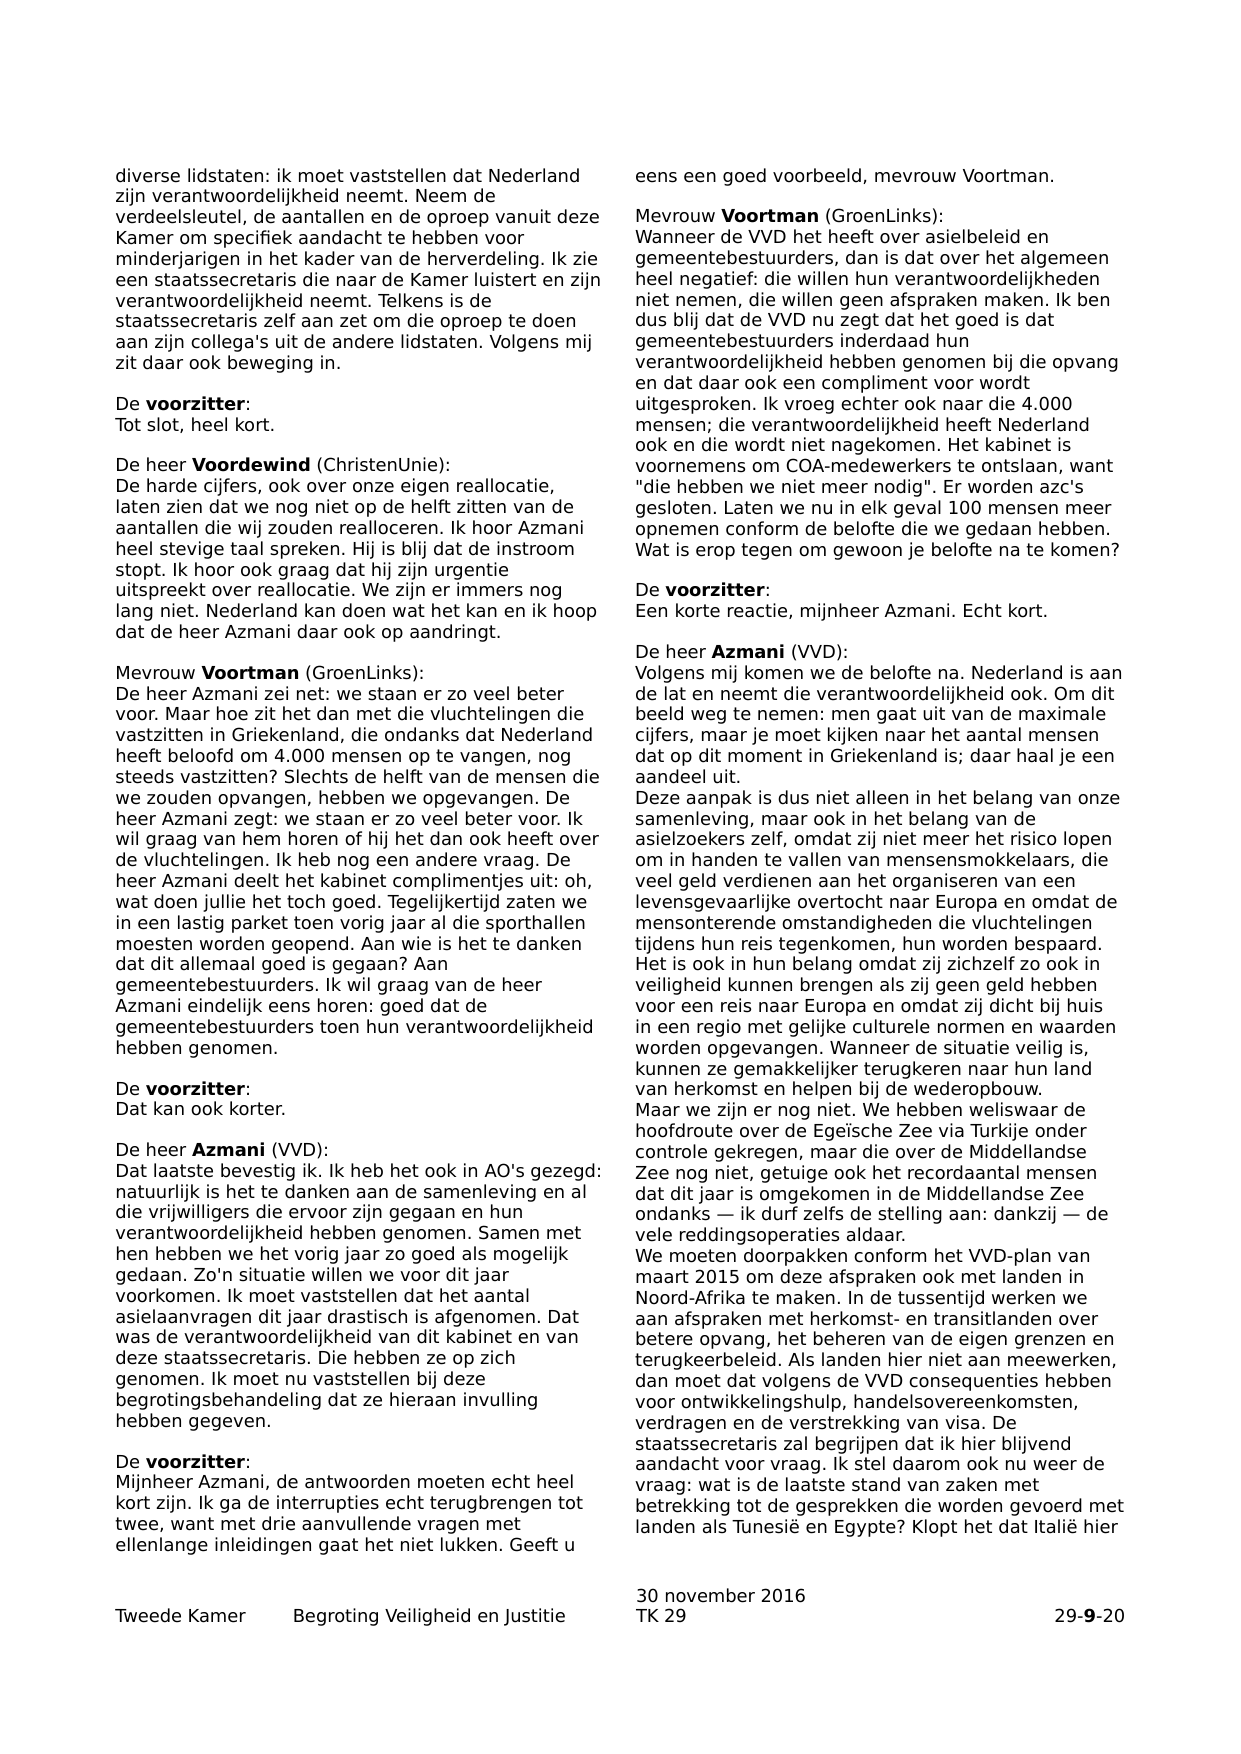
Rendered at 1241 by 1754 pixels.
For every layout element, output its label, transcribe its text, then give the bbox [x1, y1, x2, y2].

text De voorzitter: [635, 580, 1125, 601]
text diverse lidstaten: ik moet vaststellen dat Nederland zijn verantwoordelijkheid neemt. Neem de verdeelsleutel, de aantallen en de oproep vanuit deze Kamer om specifiek aandacht te hebben voor minderjarigen in het kader van de herverdeling. Ik zie een staatssecretaris die naar de Kamer luistert en zijn verantwoordelijkheid neemt. Telkens is de staatssecretaris zelf aan zet om die oproep te doen aan zijn collega's uit de andere lidstaten. Volgens mij zit daar ook beweging in. [115, 165, 605, 374]
text De heer Azmani zei net: we staan er zo veel beter voor. Maar hoe zit het dan met die vluchtelingen die vastzitten in Griekenland, die ondanks dat Nederland heeft beloofd om 4.000 mensen op te vangen, nog steeds vastzitten? Slechts de helft van de mensen die we zouden opvangen, hebben we opgevangen. De heer Azmani zegt: we staan er zo veel beter voor. Ik wil graag van hem horen of hij het dan ook heeft over de vluchtelingen. Ik heb nog een andere vraag. De heer Azmani deelt het kabinet complimentjes uit: oh, wat doen jullie het toch goed. Tegelijkertijd zaten we in een lastig parket toen vorig jaar al die sporthallen moesten worden geopend. Aan wie is het te danken dat dit allemaal goed is gegaan? Aan gemeentebestuurders. Ik wil graag van de heer Azmani eindelijk eens horen: goed dat de gemeentebestuurders toen hun verantwoordelijkheid hebben genomen. [115, 683, 605, 1058]
text De harde cijfers, ook over onze eigen reallocatie, laten zien dat we nog niet op de helft zitten van de aantallen die wij zouden realloceren. Ik hoor Azmani heel stevige taal spreken. Hij is blij dat de instroom stopt. Ik hoor ook graag dat hij zijn urgentie uitspreekt over reallocatie. We zijn er immers nog lang niet. Nederland kan doen wat het kan en ik hoop dat de heer Azmani daar ook op aandringt. [115, 476, 605, 643]
text De voorzitter: [115, 1078, 605, 1099]
text Wanneer de VVD het heeft over asielbeleid en gemeentebestuurders, dan is dat over het algemeen heel negatief: die willen hun verantwoordelijkheden niet nemen, die willen geen afspraken maken. Ik ben dus blij dat de VVD nu zegt dat het goed is dat gemeentebestuurders inderdaad hun verantwoordelijkheid hebben genomen bij die opvang en dat daar ook een compliment voor wordt uitgesproken. Ik vroeg echter ook naar die 4.000 mensen; die verantwoordelijkheid heeft Nederland ook en die wordt niet nagekomen. Het kabinet is voornemens om COA-medewerkers te ontslaan, want "die hebben we niet meer nodig". Er worden azc's gesloten. Laten we nu in elk geval 100 mensen meer opnemen conform de belofte die we gedaan hebben. Wat is erop tegen om gewoon je belofte na te komen? [635, 227, 1125, 560]
text We moeten doorpakken conform het VVD-plan van maart 2015 om deze afspraken ook met landen in Noord-Afrika te maken. In de tussentijd werken we aan afspraken met herkomst- en transitlanden over betere opvang, het beheren van de eigen grenzen en terugkeerbeleid. Als landen hier niet aan meewerken, dan moet dat volgens de VVD consequenties hebben voor ontwikkelingshulp, handelsovereenkomsten, verdragen en de verstrekking van visa. De staatssecretaris zal begrijpen dat ik hier blijvend aandacht voor vraag. Ik stel daarom ook nu weer de vraag: wat is de laatste stand van zaken met betrekking tot de gesprekken die worden gevoerd met landen als Tunesië en Egypte? Klopt het dat Italië hier [635, 1246, 1125, 1537]
text Dat kan ook korter. [115, 1099, 605, 1120]
text De heer Azmani (VVD): [115, 1140, 605, 1161]
text Volgens mij komen we de belofte na. Nederland is aan de lat en neemt die verantwoordelijkheid ook. Om dit beeld weg te nemen: men gaat uit van de maximale cijfers, maar je moet kijken naar het aantal mensen dat op dit moment in Griekenland is; daar haal je een aandeel uit. [635, 662, 1125, 787]
text Tot slot, heel kort. [115, 414, 605, 435]
text Dat laatste bevestig ik. Ik heb het ook in AO's gezegd: natuurlijk is het te danken aan de samenleving en al die vrijwilligers die ervoor zijn gegaan en hun verantwoordelijkheid hebben genomen. Samen met hen hebben we het vorig jaar zo goed als mogelijk gedaan. Zo'n situatie willen we voor dit jaar voorkomen. Ik moet vaststellen dat het aantal asielaanvragen dit jaar drastisch is afgenomen. Dat was de verantwoordelijkheid van dit kabinet en van deze staatssecretaris. Die hebben ze op zich genomen. Ik moet nu vaststellen bij deze begrotingsbehandeling dat ze hieraan invulling hebben gegeven. [115, 1161, 605, 1431]
text De heer Azmani (VVD): [635, 642, 1125, 662]
text De voorzitter: [115, 1451, 605, 1472]
text De heer Voordewind (ChristenUnie): [115, 455, 605, 476]
text Mevrouw Voortman (GroenLinks): [635, 206, 1125, 227]
text eens een goed voorbeeld, mevrouw Voortman. [635, 165, 1125, 186]
text Een korte reactie, mijnheer Azmani. Echt kort. [635, 601, 1125, 622]
text De voorzitter: [115, 394, 605, 414]
text Mijnheer Azmani, de antwoorden moeten echt heel kort zijn. Ik ga de interrupties echt terugbrengen tot twee, want met drie aanvullende vragen met ellenlange inleidingen gaat het niet lukken. Geeft u [115, 1472, 605, 1556]
text Deze aanpak is dus niet alleen in het belang van onze samenleving, maar ook in het belang van de asielzoekers zelf, omdat zij niet meer het risico lopen om in handen te vallen van mensensmokkelaars, die veel geld verdienen aan het organiseren van een levensgevaarlijke overtocht naar Europa en omdat de mensonterende omstandigheden die vluchtelingen tijdens hun reis tegenkomen, hun worden bespaard. Het is ook in hun belang omdat zij zichzelf zo ook in veiligheid kunnen brengen als zij geen geld hebben voor een reis naar Europa en omdat zij dicht bij huis in een regio met gelijke culturele normen en waarden worden opgevangen. Wanneer de situatie veilig is, kunnen ze gemakkelijker terugkeren naar hun land van herkomst en helpen bij de wederopbouw. [635, 787, 1125, 1100]
text Maar we zijn er nog niet. We hebben weliswaar de hoofdroute over de Egeïsche Zee via Turkije onder controle gekregen, maar die over de Middellandse Zee nog niet, getuige ook het recordaantal mensen dat dit jaar is omgekomen in de Middellandse Zee ondanks — ik durf zelfs de stelling aan: dankzij — de vele reddingsoperaties aldaar. [635, 1100, 1125, 1246]
text Mevrouw Voortman (GroenLinks): [115, 663, 605, 683]
